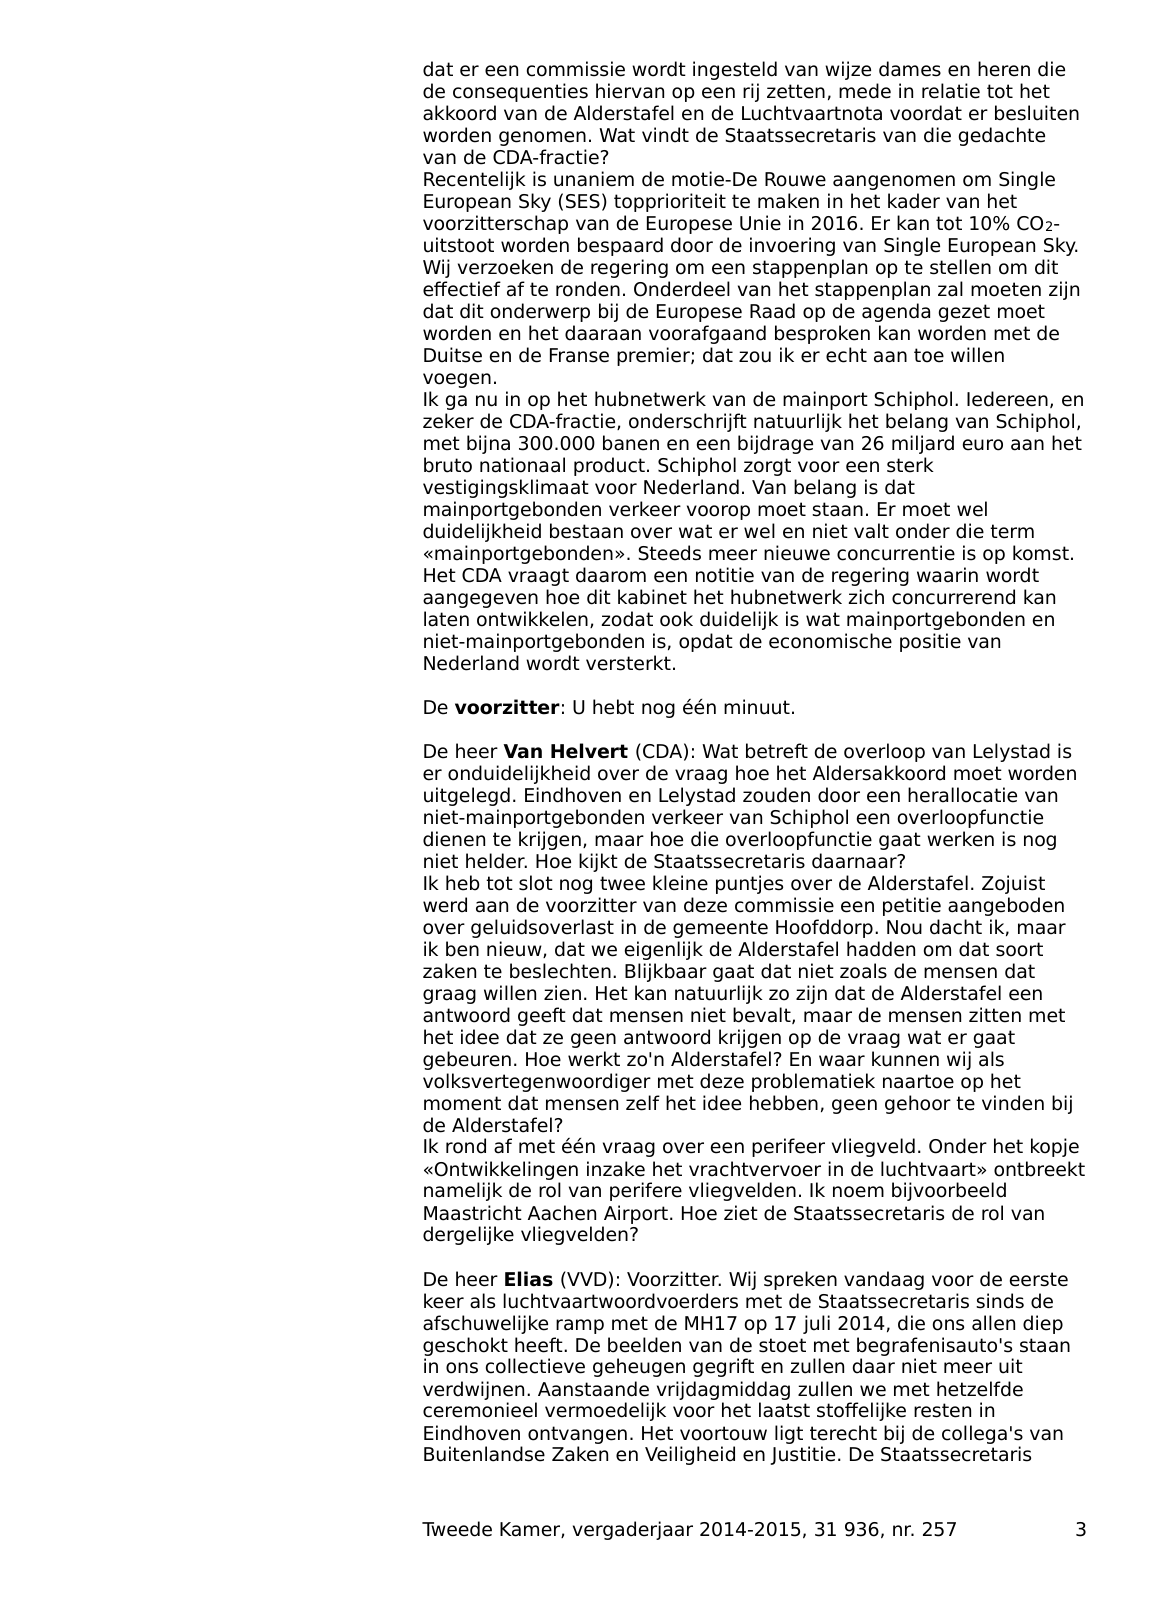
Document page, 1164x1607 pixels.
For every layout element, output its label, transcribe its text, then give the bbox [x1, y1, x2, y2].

text dat er een commissie wordt ingesteld van wijze dames en heren die de consequenties hiervan op een rij zetten, mede in relatie tot het akkoord van de Alderstafel en de Luchtvaartnota voordat er besluiten worden genomen. Wat vindt de Staatssecretaris van die gedachte van de CDA-fractie? [422, 59, 1087, 169]
text Ik ga nu in op het hubnetwerk van de mainport Schiphol. Iedereen, en zeker de CDA-fractie, onderschrijft natuurlijk het belang van Schiphol, met bijna 300.000 banen en een bijdrage van 26 miljard euro aan het bruto nationaal product. Schiphol zorgt voor een sterk vestigingsklimaat voor Nederland. Van belang is dat mainportgebonden verkeer voorop moet staan. Er moet wel duidelijkheid bestaan over wat er wel en niet valt onder die term «mainportgebonden». Steeds meer nieuwe concurrentie is op komst. Het CDA vraagt daarom een notitie van de regering waarin wordt aangegeven hoe dit kabinet het hubnetwerk zich concurrerend kan laten ontwikkelen, zodat ook duidelijk is wat mainportgebonden en niet-mainportgebonden is, opdat de economische positie van Nederland wordt versterkt. [422, 389, 1087, 674]
text De voorzitter: U hebt nog één minuut. [422, 697, 1087, 719]
text Recentelijk is unaniem de motie-De Rouwe aangenomen om Single European Sky (SES) topprioriteit te maken in het kader van het voorzitterschap van de Europese Unie in 2016. Er kan tot 10% CO2-uitstoot worden bespaard door de invoering van Single European Sky. Wij verzoeken de regering om een stappenplan op te stellen om dit effectief af te ronden. Onderdeel van het stappenplan zal moeten zijn dat dit onderwerp bij de Europese Raad op de agenda gezet moet worden en het daaraan voorafgaand besproken kan worden met de Duitse en de Franse premier; dat zou ik er echt aan toe willen voegen. [422, 169, 1087, 389]
text De heer Elias (VVD): Voorzitter. Wij spreken vandaag voor de eerste keer als luchtvaartwoordvoerders met de Staatssecretaris sinds de afschuwelijke ramp met de MH17 op 17 juli 2014, die ons allen diep geschokt heeft. De beelden van de stoet met begrafenisauto's staan in ons collectieve geheugen gegrift en zullen daar niet meer uit verdwijnen. Aanstaande vrijdagmiddag zullen we met hetzelfde ceremonieel vermoedelijk voor het laatst stoffelijke resten in Eindhoven ontvangen. Het voortouw ligt terecht bij de collega's van Buitenlandse Zaken en Veiligheid en Justitie. De Staatssecretaris [422, 1268, 1087, 1466]
text De heer Van Helvert (CDA): Wat betreft de overloop van Lelystad is er onduidelijkheid over de vraag hoe het Aldersakkoord moet worden uitgelegd. Eindhoven en Lelystad zouden door een herallocatie van niet-mainportgebonden verkeer van Schiphol een overloopfunctie dienen te krijgen, maar hoe die overloopfunctie gaat werken is nog niet helder. Hoe kijkt de Staatssecretaris daarnaar? [422, 741, 1087, 873]
text Ik heb tot slot nog twee kleine puntjes over de Alderstafel. Zojuist werd aan de voorzitter van deze commissie een petitie aangeboden over geluidsoverlast in de gemeente Hoofddorp. Nou dacht ik, maar ik ben nieuw, dat we eigenlijk de Alderstafel hadden om dat soort zaken te beslechten. Blijkbaar gaat dat niet zoals de mensen dat graag willen zien. Het kan natuurlijk zo zijn dat de Alderstafel een antwoord geeft dat mensen niet bevalt, maar de mensen zitten met het idee dat ze geen antwoord krijgen op de vraag wat er gaat gebeuren. Hoe werkt zo'n Alderstafel? En waar kunnen wij als volksvertegenwoordiger met deze problematiek naartoe op het moment dat mensen zelf het idee hebben, geen gehoor te vinden bij de Alderstafel? [422, 873, 1087, 1136]
text Ik rond af met één vraag over een perifeer vliegveld. Onder het kopje «Ontwikkelingen inzake het vrachtvervoer in de luchtvaart» ontbreekt namelijk de rol van perifere vliegvelden. Ik noem bijvoorbeeld Maastricht Aachen Airport. Hoe ziet de Staatssecretaris de rol van dergelijke vliegvelden? [422, 1136, 1087, 1246]
